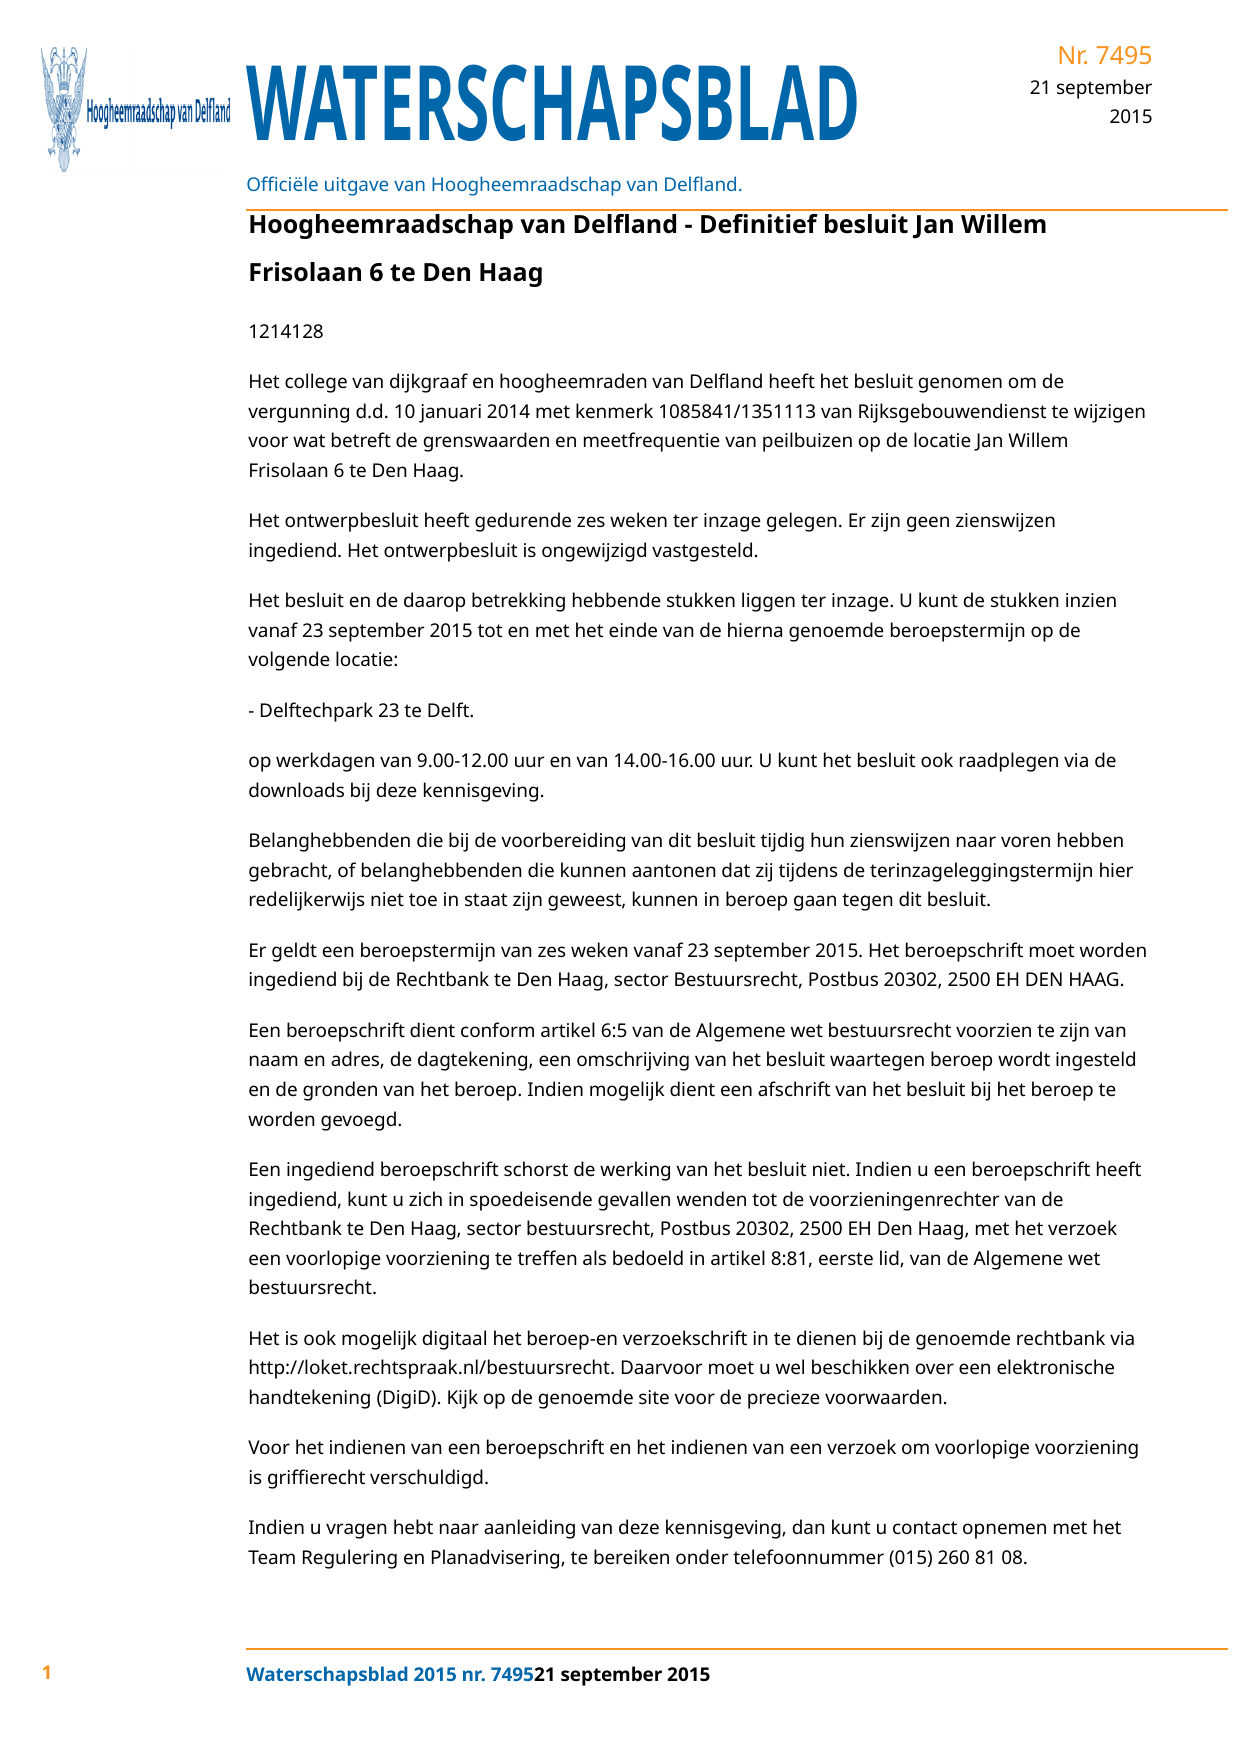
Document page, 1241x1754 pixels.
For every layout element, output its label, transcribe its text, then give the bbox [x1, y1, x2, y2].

text Het is ook mogelijk digitaal het beroep-en verzoekschrift in te dienen bij de genoemde rechtbank via http://loket.rechtspraak.nl/bestuursrecht. Daarvoor moet u wel beschikken over een elektronische handtekening (DigiD). Kijk op de genoemde site voor de precieze voorwaarden. [248, 1325, 1152, 1410]
text Er geldt een beroepstermijn van zes weken vanaf 23 september 2015. Het beroepschrift moet worden ingediend bij de Rechtbank te Den Haag, sector Bestuursrecht, Postbus 20302, 2500 EH DEN HAAG. [248, 937, 1152, 992]
text Het besluit en de daarop betrekking hebbende stukken liggen ter inzage. U kunt de stukken inzien vanaf 23 september 2015 tot en met het einde van de hierna genoemde beroepstermijn op de volgende locatie: [248, 587, 1152, 672]
text - Delftechpark 23 te Delft. [248, 697, 1152, 723]
text Een ingediend beroepschrift schorst de werking van het besluit niet. Indien u een beroepschrift heeft ingediend, kunt u zich in spoedeisende gevallen wenden tot de voorzieningenrechter van de Rechtbank te Den Haag, sector bestuursrecht, Postbus 20302, 2500 EH Den Haag, met het verzoek een voorlopige voorziening te treffen als bedoeld in artikel 8:81, eerste lid, van de Algemene wet bestuursrecht. [248, 1156, 1152, 1300]
text Belanghebbenden die bij de voorbereiding van dit besluit tijdig hun zienswijzen naar voren hebben gebracht, of belanghebbenden die kunnen aantonen dat zij tijdens de terinzageleggingstermijn hier redelijkerwijs niet toe in staat zijn geweest, kunnen in beroep gaan tegen dit besluit. [248, 827, 1152, 912]
text Het ontwerpbesluit heeft gedurende zes weken ter inzage gelegen. Er zijn geen zienswijzen ingediend. Het ontwerpbesluit is ongewijzigd vastgesteld. [248, 507, 1152, 563]
text Voor het indienen van een beroepschrift en het indienen van een verzoek om voorlopige voorziening is griffierecht verschuldigd. [248, 1434, 1152, 1490]
picture [41, 47, 231, 172]
text op werkdagen van 9.00-12.00 uur en van 14.00-16.00 uur. U kunt het besluit ook raadplegen via de downloads bij deze kennisgeving. [248, 747, 1152, 803]
text 1214128 [248, 318, 1152, 344]
text Hoogheemraadschap van Delfland - Definitief besluit Jan Willem Frisolaan 6 te Den Haag [248, 211, 1152, 288]
text Indien u vragen hebt naar aanleiding van deze kennisgeving, dan kunt u contact opnemen met het Team Regulering en Planadvisering, te bereiken onder telefoonnummer (015) 260 81 08. [248, 1514, 1152, 1570]
text Een beroepschrift dient conform artikel 6:5 van de Algemene wet bestuursrecht voorzien te zijn van naam en adres, de dagtekening, een omschrijving van het besluit waartegen beroep wordt ingesteld en de gronden van het beroep. Indien mogelijk dient een afschrift van het besluit bij het beroep te worden gevoegd. [248, 1017, 1152, 1132]
text Het college van dijkgraaf en hoogheemraden van Delfland heeft het besluit genomen om de vergunning d.d. 10 januari 2014 met kenmerk 1085841/1351113 van Rijksgebouwendienst te wijzigen voor wat betreft de grenswaarden en meetfrequentie van peilbuizen op de locatie Jan Willem Frisolaan 6 te Den Haag. [248, 368, 1152, 483]
